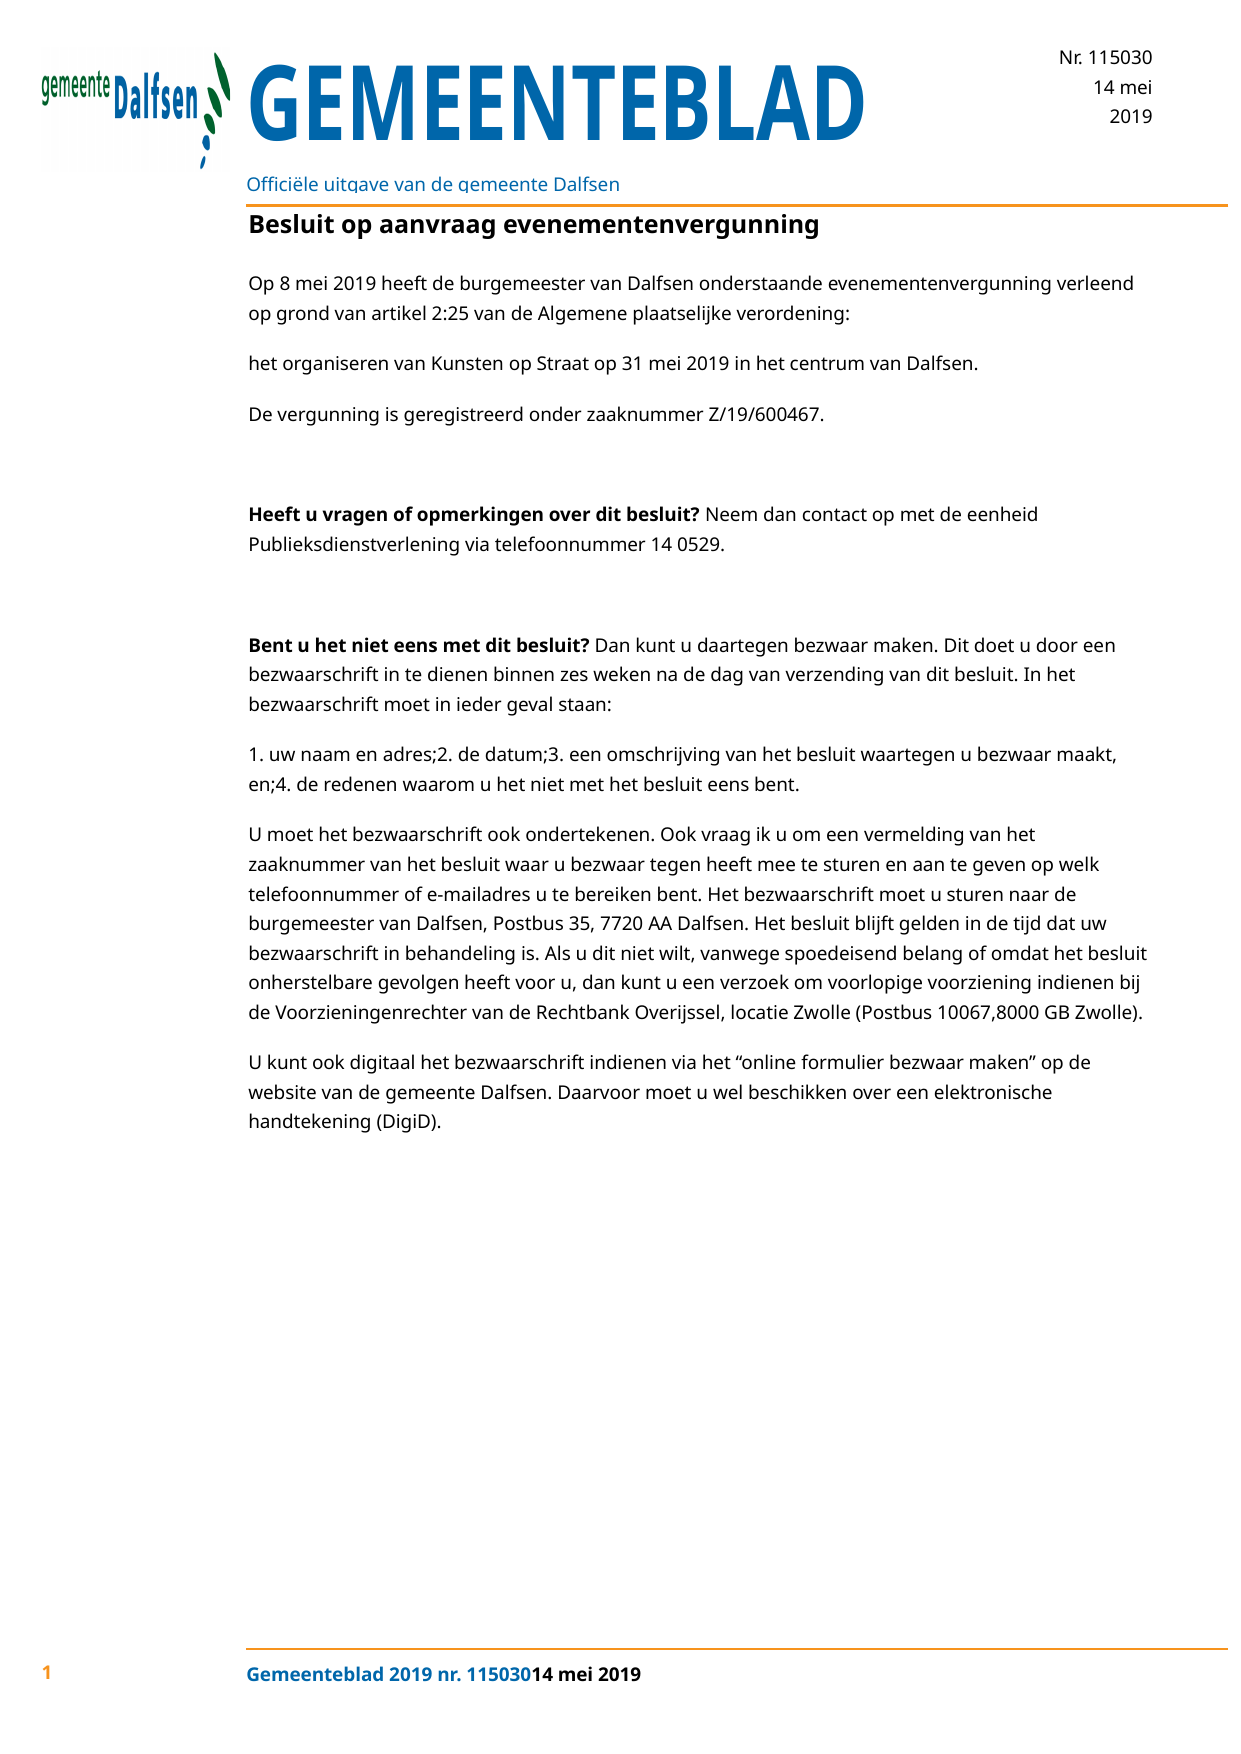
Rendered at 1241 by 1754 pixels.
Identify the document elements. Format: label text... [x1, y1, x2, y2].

text Heeft u vragen of opmerkingen over dit besluit? Neem dan contact op met de eenheid Publieksdienstverlening via telefoonnummer 14 0529. [248, 502, 1152, 557]
text 1. uw naam en adres;2. de datum;3. een omschrijving van het besluit waartegen u bezwaar maakt, en;4. de redenen waarom u het niet met het besluit eens bent. [248, 742, 1152, 797]
text Op 8 mei 2019 heeft de burgemeester van Dalfsen onderstaande evenementenvergunning verleend op grond van artikel 2:25 van de Algemene plaatselijke verordening: [248, 270, 1152, 326]
picture [41, 47, 231, 172]
text Besluit op aanvraag evenementenvergunning [248, 207, 1152, 241]
text Bent u het niet eens met dit besluit? Dan kunt u daartegen bezwaar maken. Dit doet u door een bezwaarschrift in te dienen binnen zes weken na de dag van verzending van dit besluit. In het bezwaarschrift moet in ieder geval staan: [248, 632, 1152, 717]
text het organiseren van Kunsten op Straat op 31 mei 2019 in het centrum van Dalfsen. [248, 350, 1152, 376]
text U kunt ook digitaal het bezwaarschrift indienen via het “online formulier bezwaar maken” op de website van de gemeente Dalfsen. Daarvoor moet u wel beschikken over een elektronische handtekening (DigiD). [248, 1049, 1152, 1134]
text De vergunning is geregistreerd onder zaaknummer Z/19/600467. [248, 401, 1152, 426]
text U moet het bezwaarschrift ook ondertekenen. Ook vraag ik u om een vermelding van het zaaknummer van het besluit waar u bezwaar tegen heeft mee te sturen en aan te geven op welk telefoonnummer of e-mailadres u te bereiken bent. Het bezwaarschrift moet u sturen naar de burgemeester van Dalfsen, Postbus 35, 7720 AA Dalfsen. Het besluit blijft gelden in de tijd dat uw bezwaarschrift in behandeling is. Als u dit niet wilt, vanwege spoedeisend belang of omdat het besluit onherstelbare gevolgen heeft voor u, dan kunt u een verzoek om voorlopige voorziening indienen bij de Voorzieningenrechter van de Rechtbank Overijssel, locatie Zwolle (Postbus 10067,8000 GB Zwolle). [248, 822, 1152, 1025]
